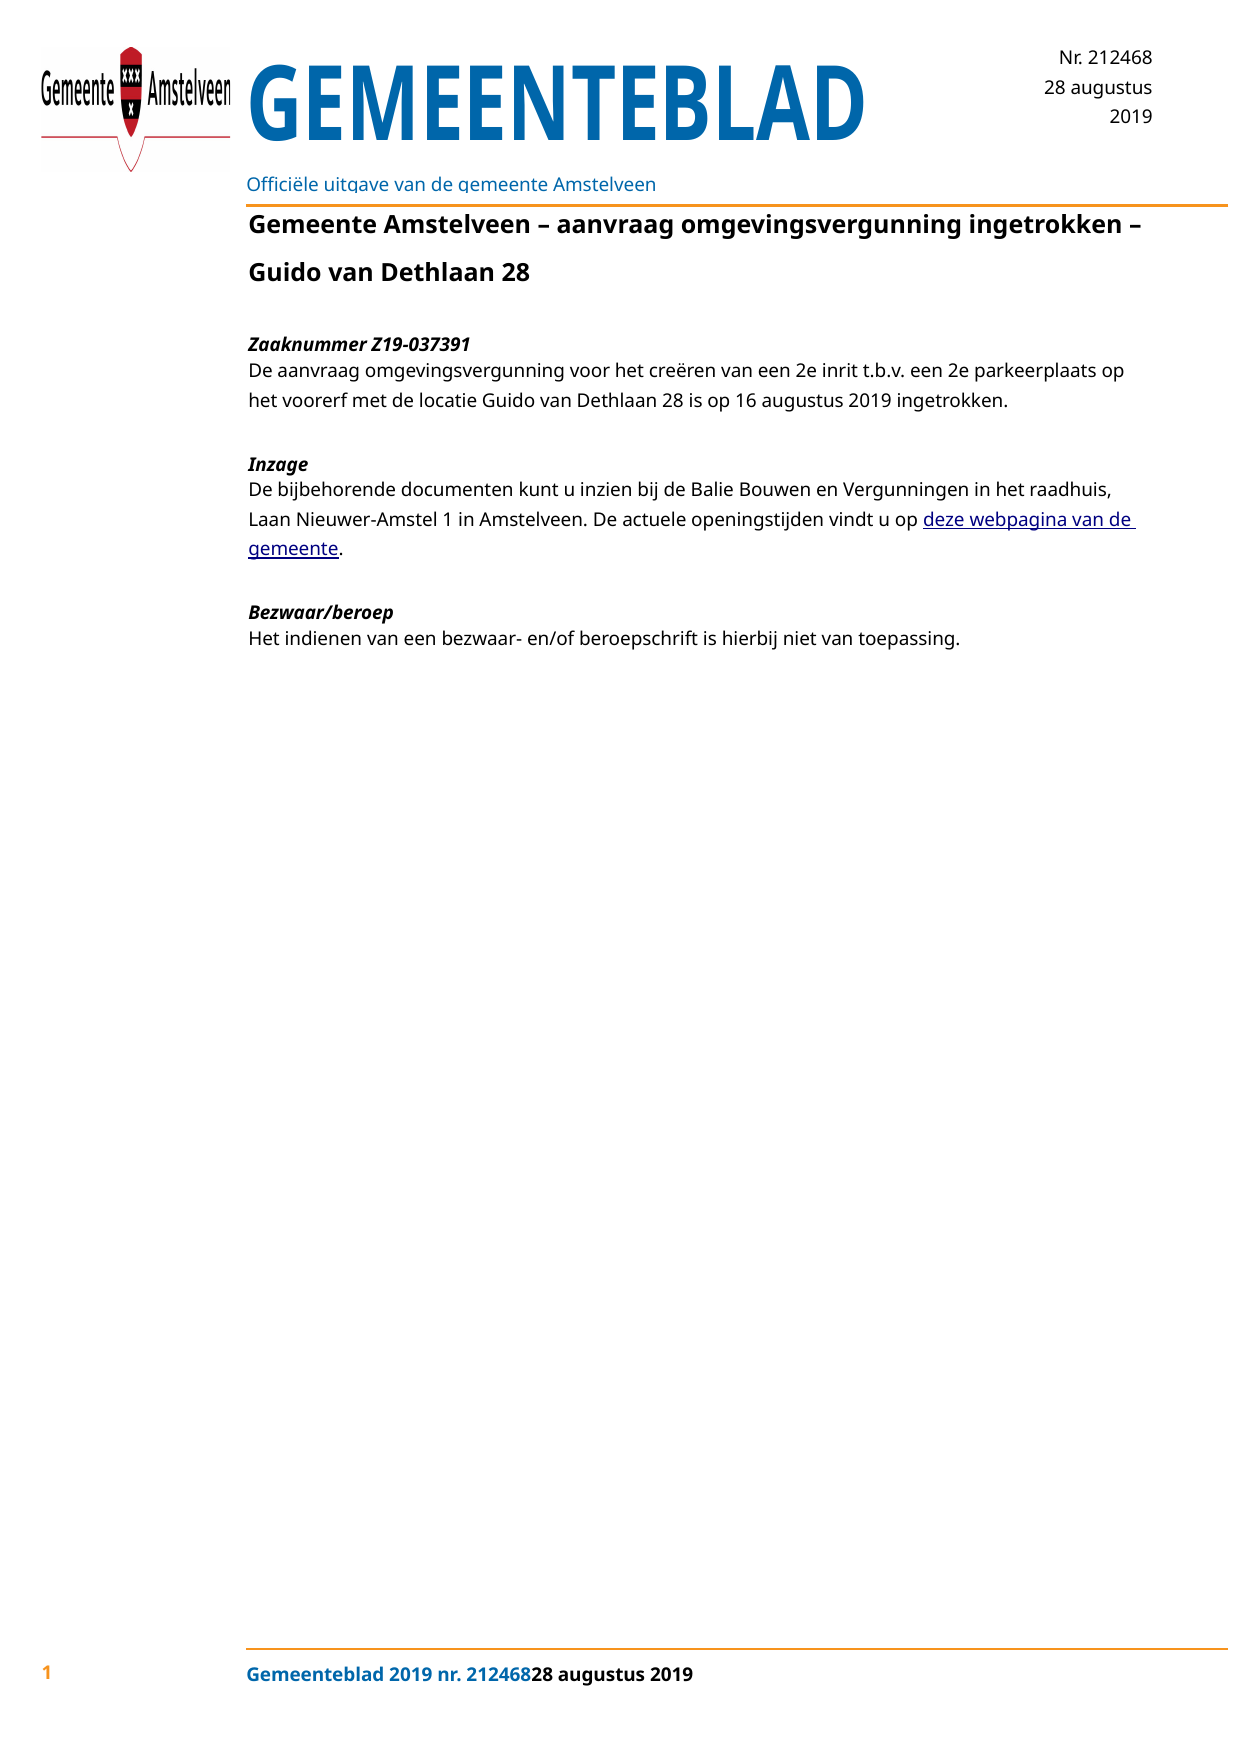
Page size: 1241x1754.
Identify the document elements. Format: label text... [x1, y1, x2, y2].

picture [41, 47, 231, 172]
text De bijbehorende documenten kunt u inzien bij de Balie Bouwen en Vergunningen in het raadhuis, Laan Nieuwer-Amstel 1 in Amstelveen. De actuele openingstijden vindt u op deze webpagina van de gemeente. [248, 476, 1152, 561]
text Het indienen van een bezwaar- en/of beroepschrift is hierbij niet van toepassing. [248, 625, 1152, 651]
text Zaaknummer Z19-037391 [248, 331, 1152, 357]
text Gemeente Amstelveen – aanvraag omgevingsvergunning ingetrokken – Guido van Dethlaan 28 [248, 207, 1152, 288]
text Inzage [248, 451, 1152, 476]
text Bezwaar/beroep [248, 599, 1152, 625]
text De aanvraag omgevingsvergunning voor het creëren van een 2e inrit t.b.v. een 2e parkeerplaats op het voorerf met de locatie Guido van Dethlaan 28 is op 16 augustus 2019 ingetrokken. [248, 357, 1152, 412]
